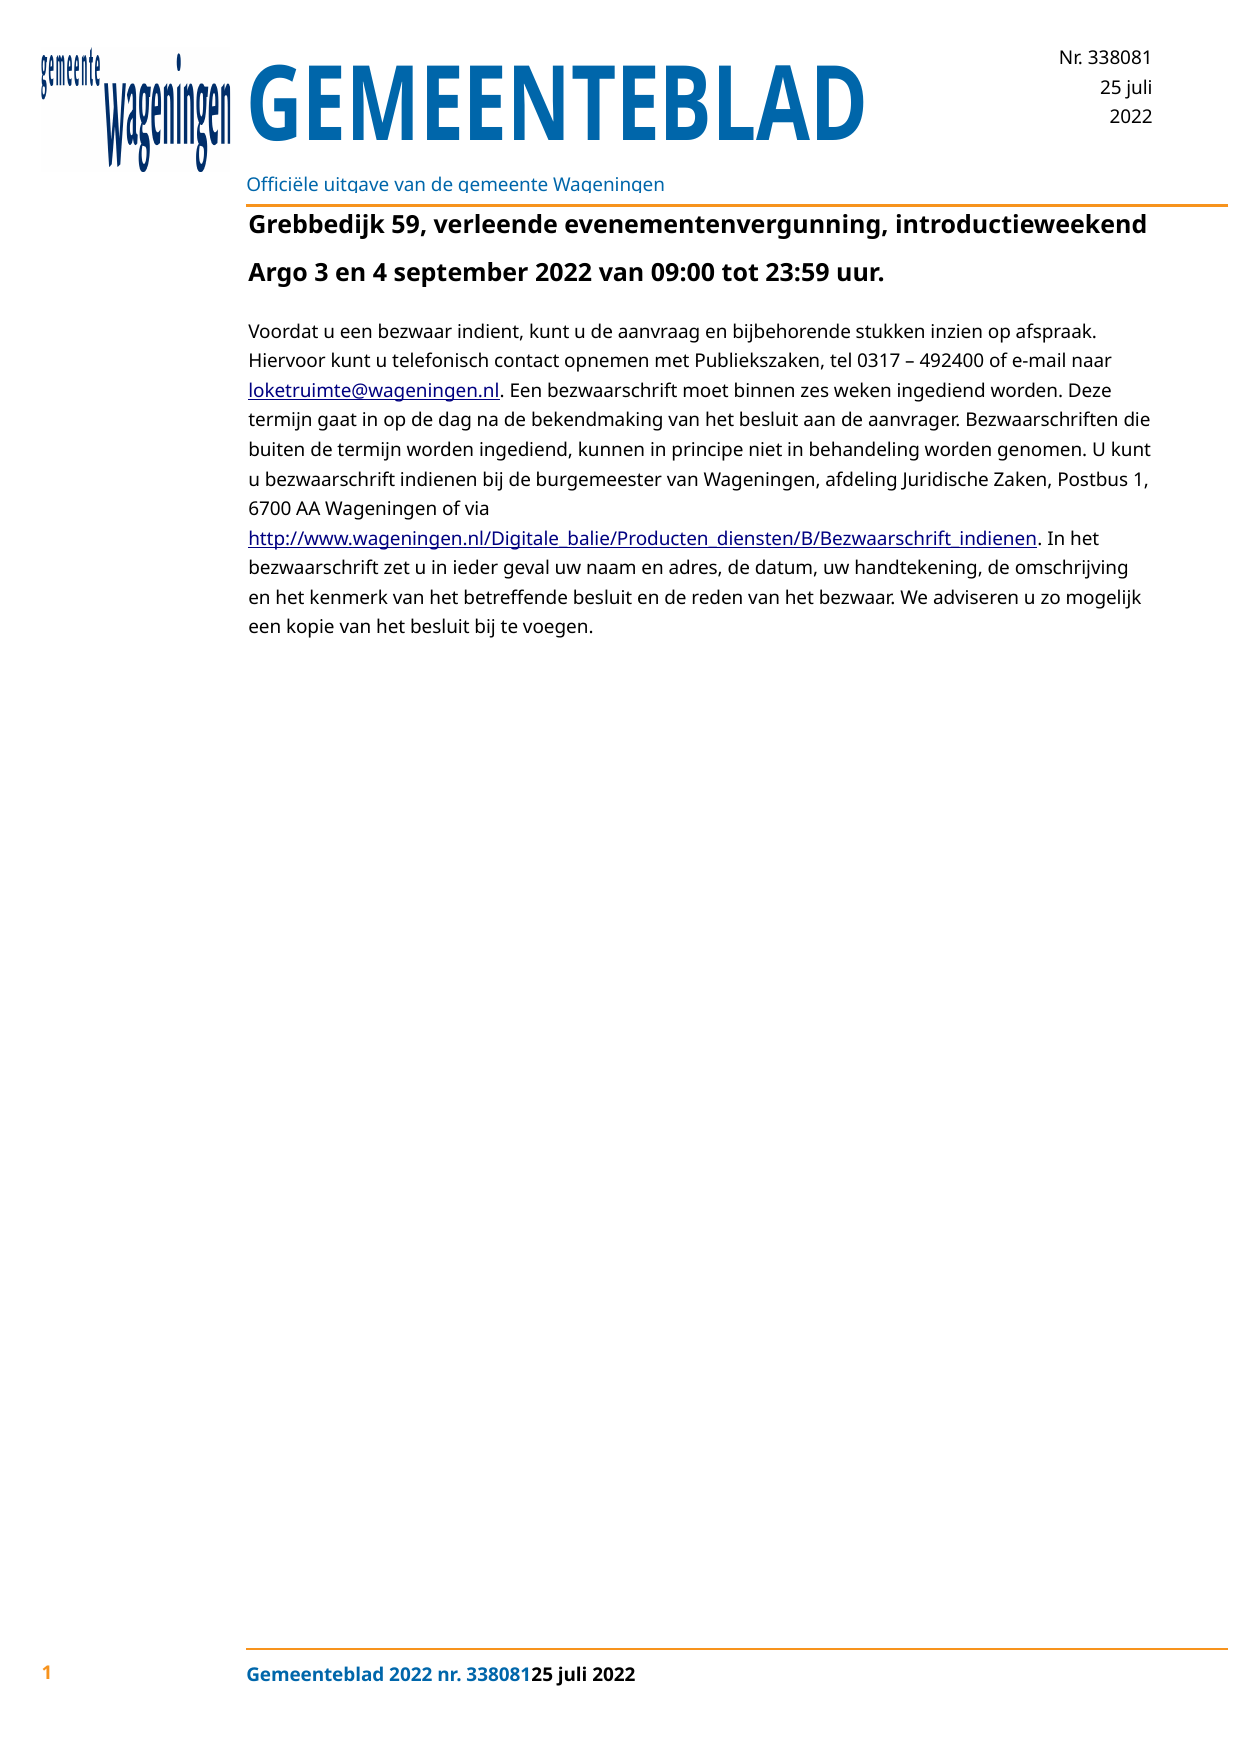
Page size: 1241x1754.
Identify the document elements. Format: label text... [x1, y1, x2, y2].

text Voordat u een bezwaar indient, kunt u de aanvraag en bijbehorende stukken inzien op afspraak. Hiervoor kunt u telefonisch contact opnemen met Publiekszaken, tel 0317 – 492400 of e-mail naar loketruimte@wageningen.nl. Een bezwaarschrift moet binnen zes weken ingediend worden. Deze termijn gaat in op de dag na de bekendmaking van het besluit aan de aanvrager. Bezwaarschriften die buiten de termijn worden ingediend, kunnen in principe niet in behandeling worden genomen. U kunt u bezwaarschrift indienen bij de burgemeester van Wageningen, afdeling Juridische Zaken, Postbus 1, 6700 AA Wageningen of via http://www.wageningen.nl/Digitale_balie/Producten_diensten/B/Bezwaarschrift_indienen. In het bezwaarschrift zet u in ieder geval uw naam en adres, de datum, uw handtekening, de omschrijving en het kenmerk van het betreffende besluit en de reden van het bezwaar. We adviseren u zo mogelijk een kopie van het besluit bij te voegen. [248, 318, 1152, 639]
text Grebbedijk 59, verleende evenementenvergunning, introductieweekend Argo 3 en 4 september 2022 van 09:00 tot 23:59 uur. [248, 207, 1152, 288]
picture [41, 47, 231, 172]
